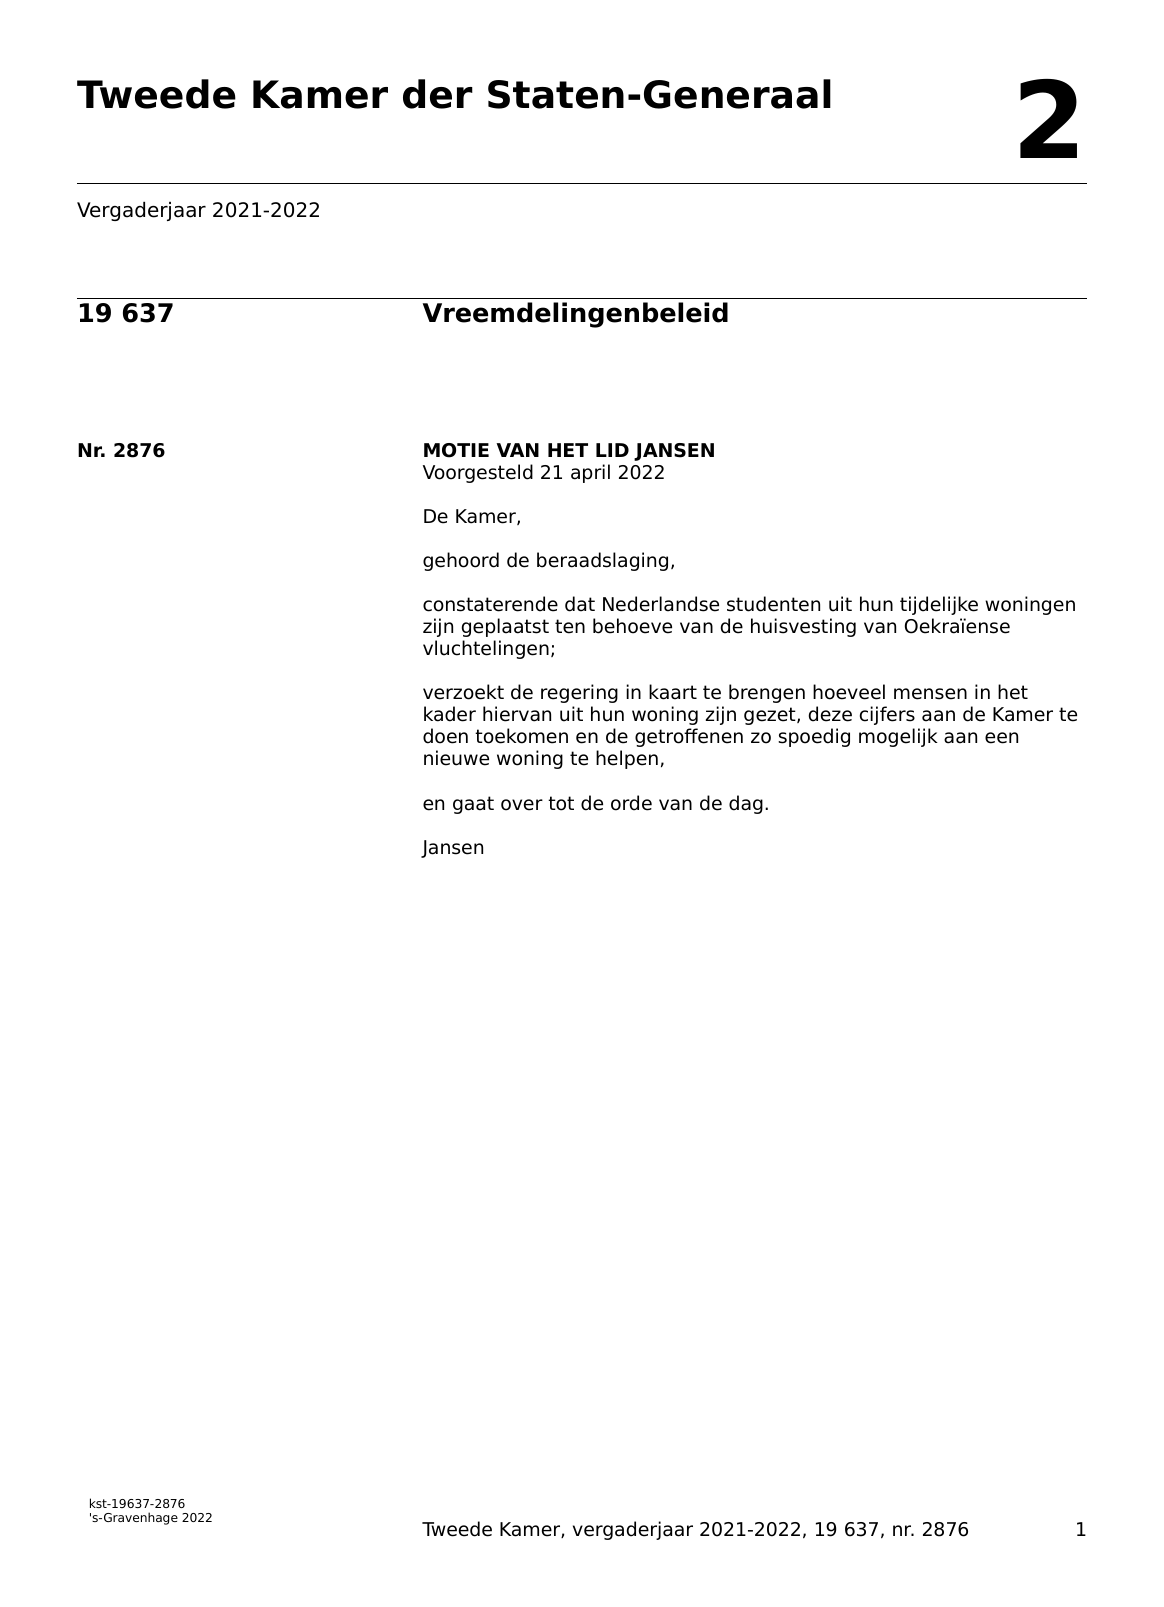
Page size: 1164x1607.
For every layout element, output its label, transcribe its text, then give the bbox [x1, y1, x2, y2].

text Jansen [422, 837, 1087, 858]
text constaterende dat Nederlandse studenten uit hun tijdelijke woningen zijn geplaatst ten behoeve van de huisvesting van Oekraïense vluchtelingen; [422, 594, 1087, 660]
text en gaat over tot de orde van de dag. [422, 792, 1087, 814]
text 's-Gravenhage 2022 [88, 1511, 323, 1525]
text verzoekt de regering in kaart te brengen hoeveel mensen in het kader hiervan uit hun woning zijn gezet, deze cijfers aan de Kamer te doen toekomen en de getroffenen zo spoedig mogelijk aan een nieuwe woning te helpen, [422, 682, 1087, 770]
text De Kamer, [422, 506, 1087, 528]
subtitle Nr. 2876 MOTIE VAN HET LID JANSEN [77, 440, 1087, 462]
table_header Tweede Kamer der Staten-Generaal [77, 59, 886, 183]
text gehoord de beraadslaging, [422, 550, 1087, 572]
subtitle 19 637 Vreemdelingenbeleid [77, 299, 1087, 329]
text Voorgesteld 21 april 2022 [422, 462, 1087, 484]
text kst-19637-2876 [88, 1497, 323, 1511]
table_header 2 [886, 59, 1087, 183]
table_cell Vergaderjaar 2021-2022 [77, 184, 1087, 298]
